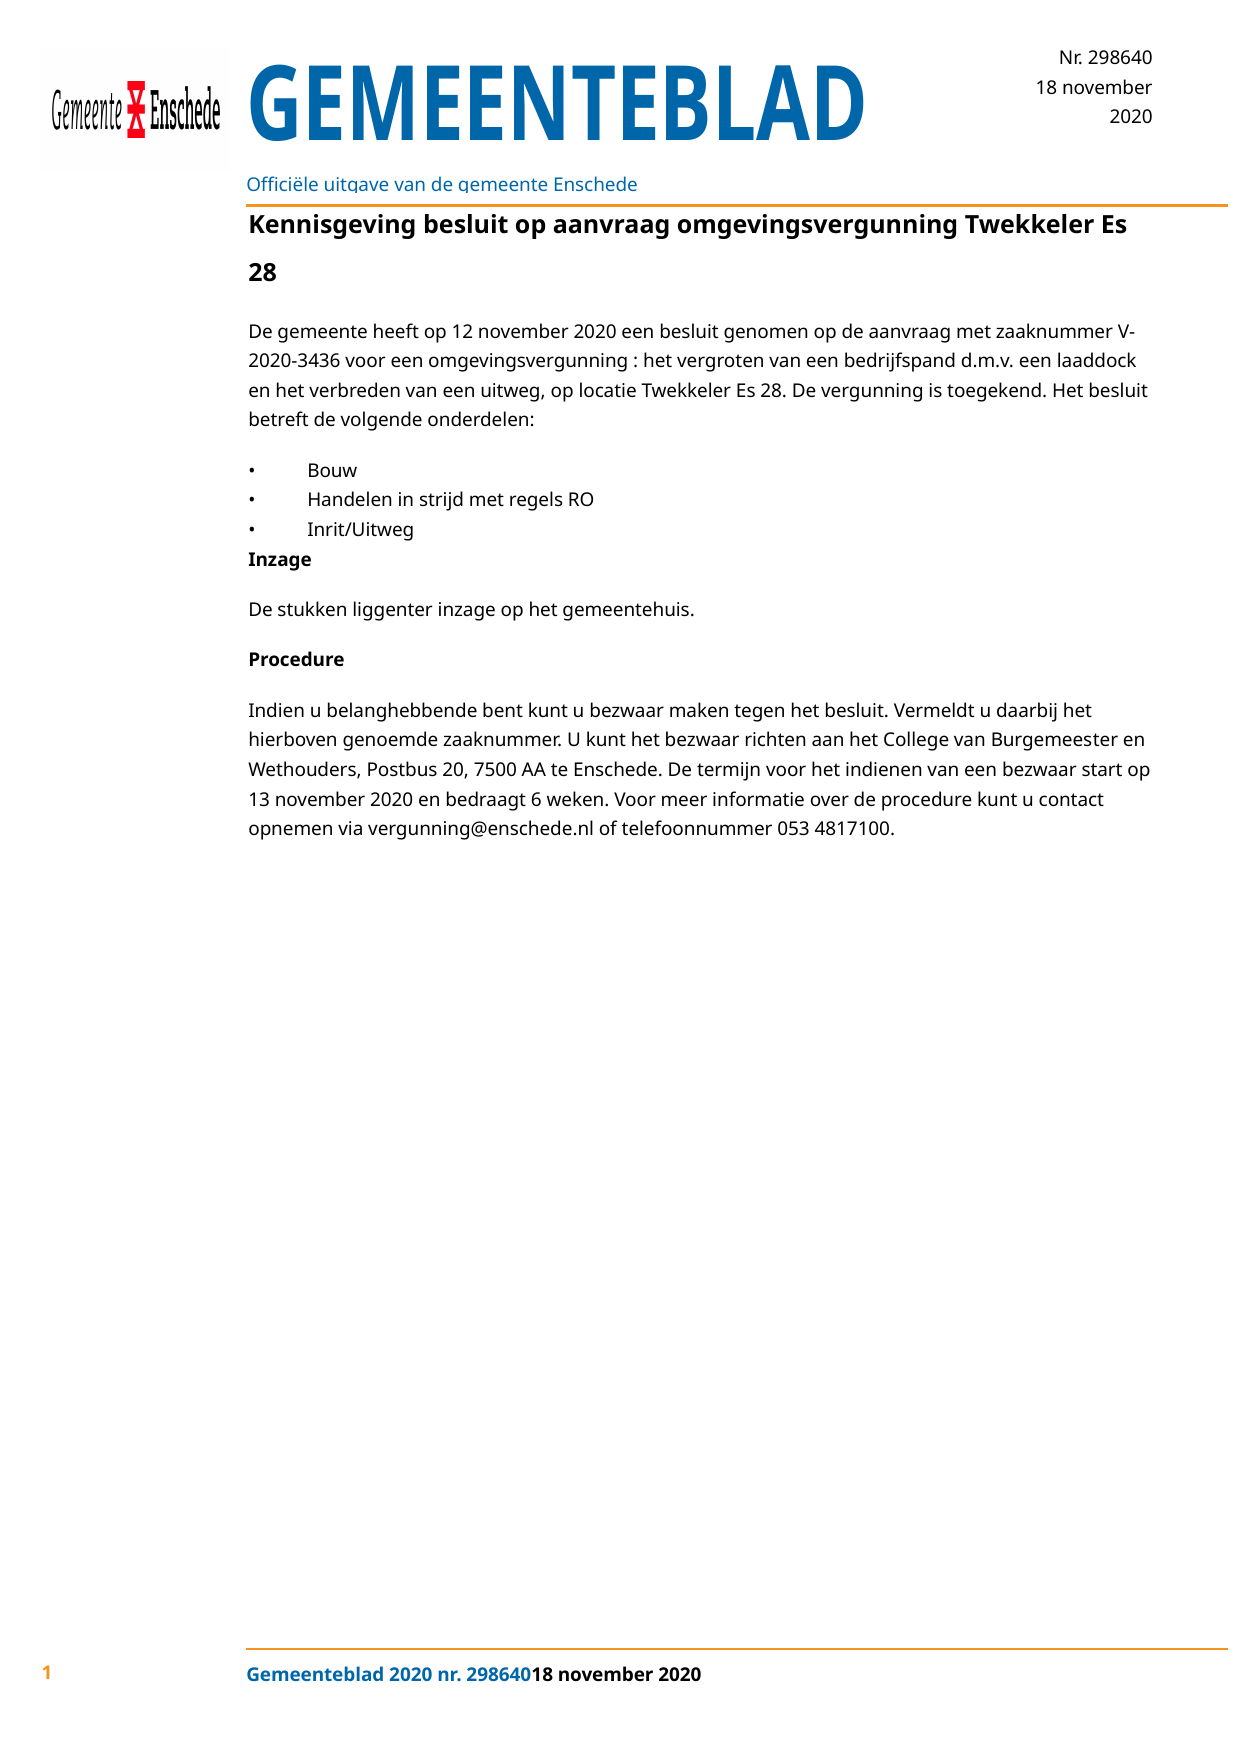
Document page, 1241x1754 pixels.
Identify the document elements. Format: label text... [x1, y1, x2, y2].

text Procedure [248, 647, 1152, 672]
text De stukken liggenter inzage op het gemeentehuis. [248, 596, 1152, 622]
picture [41, 47, 231, 172]
list Handelen in strijd met regels RO [248, 487, 1152, 512]
list Inrit/Uitweg [248, 516, 1152, 542]
text Inzage [248, 546, 1152, 572]
list Bouw [248, 457, 1152, 483]
text De gemeente heeft op 12 november 2020 een besluit genomen op de aanvraag met zaaknummer V-2020-3436 voor een omgevingsvergunning : het vergroten van een bedrijfspand d.m.v. een laaddock en het verbreden van een uitweg, op locatie Twekkeler Es 28. De vergunning is toegekend. Het besluit betreft de volgende onderdelen: [248, 318, 1152, 432]
text Kennisgeving besluit op aanvraag omgevingsvergunning Twekkeler Es 28 [248, 207, 1152, 288]
text Indien u belanghebbende bent kunt u bezwaar maken tegen het besluit. Vermeldt u daarbij het hierboven genoemde zaaknummer. U kunt het bezwaar richten aan het College van Burgemees­ter en Wethouders, Postbus 20, 7500 AA te Enschede. De termijn voor het indienen van een bezwaar start op 13 november 2020 en bedraagt 6 weken. Voor meer informatie over de procedure kunt u contact opnemen via vergunning@enschede.nl of telefoonnummer 053 4817100. [248, 697, 1152, 841]
